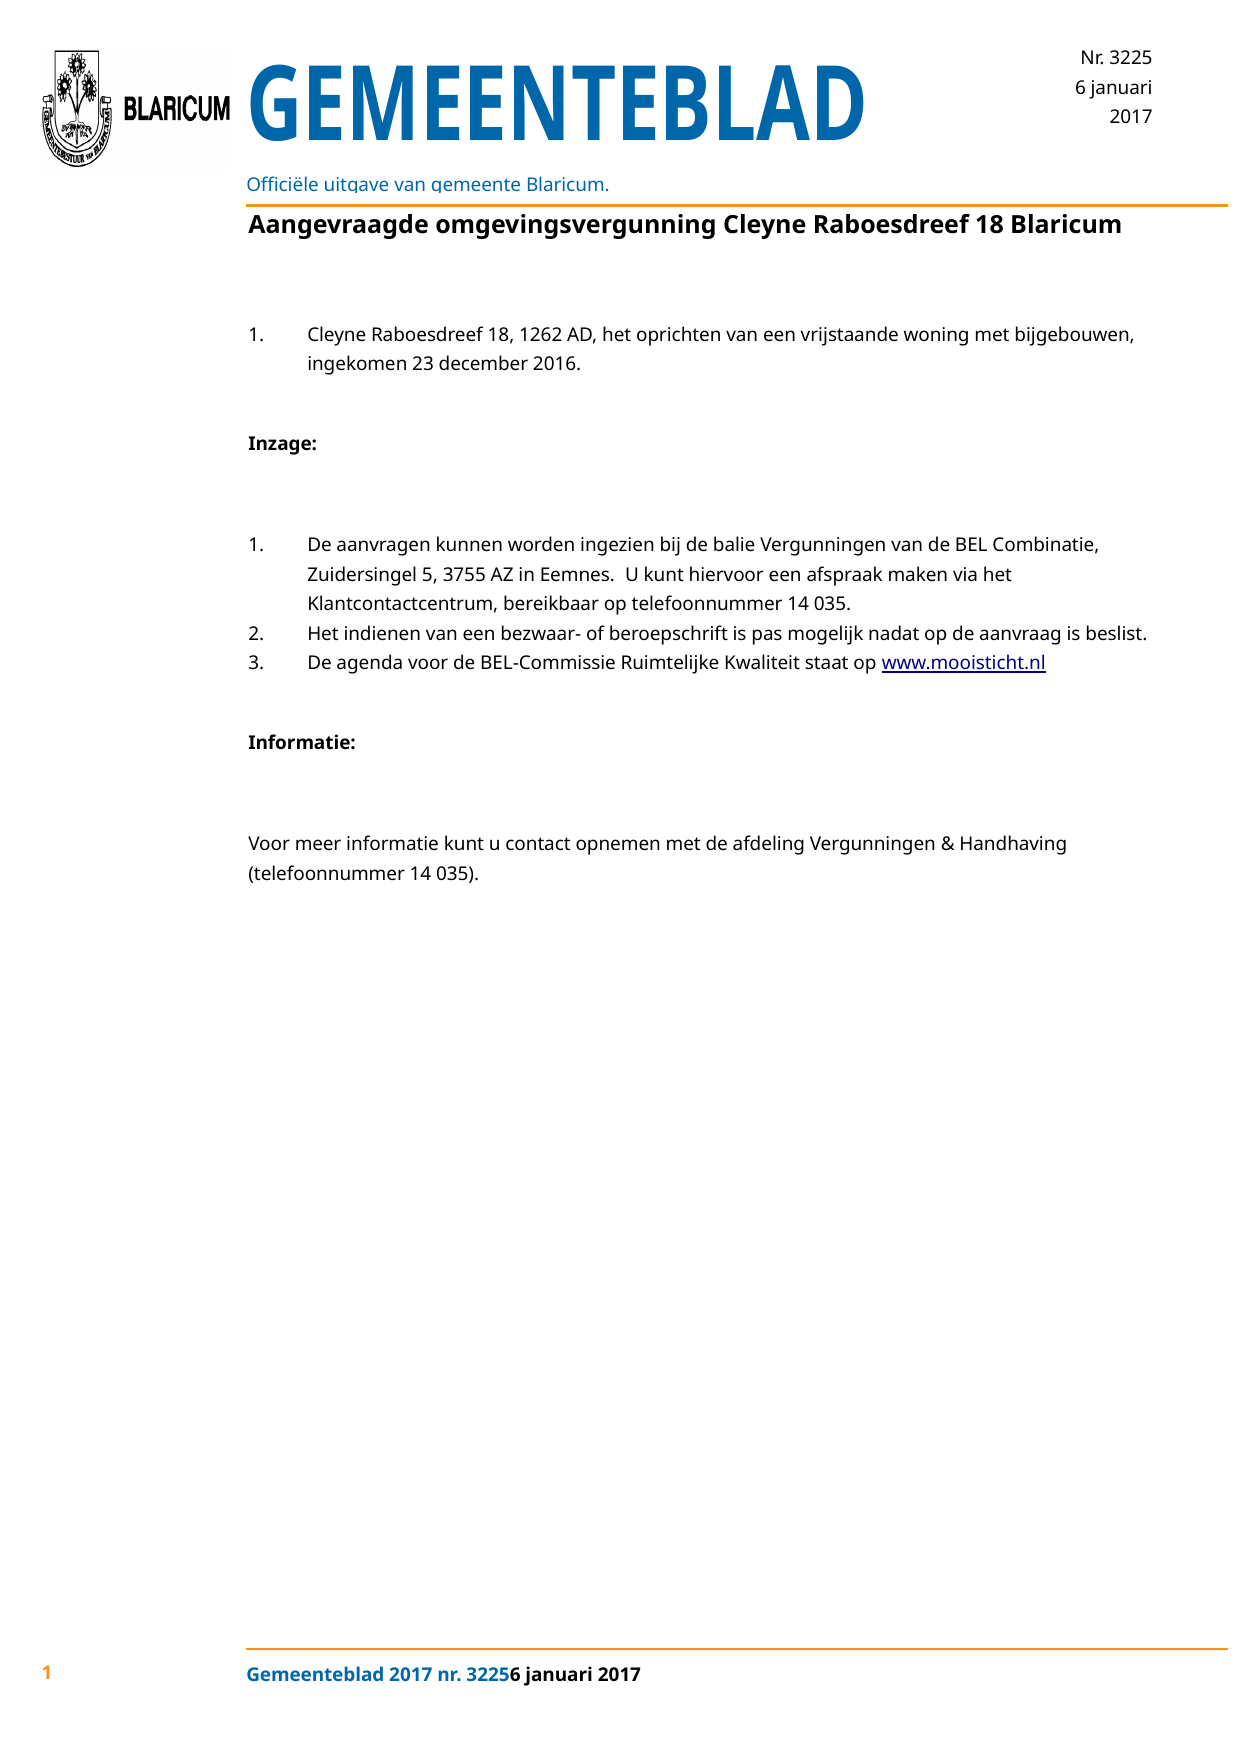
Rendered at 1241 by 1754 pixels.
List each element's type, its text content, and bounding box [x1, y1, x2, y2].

list Het indienen van een bezwaar- of beroepschrift is pas mogelijk nadat op de aanvraag is beslist. [248, 620, 1152, 646]
list Cleyne Raboesdreef 18, 1262 AD, het oprichten van een vrijstaande woning met bijgebouwen, ingekomen 23 december 2016. [248, 321, 1152, 376]
list De aanvragen kunnen worden ingezien bij de balie Vergunningen van de BEL Combinatie, Zuidersingel 5, 3755 AZ in Eemnes. U kunt hiervoor een afspraak maken via het Klantcontactcentrum, bereikbaar op telefoonnummer 14 035. [248, 531, 1152, 616]
text Informatie: [248, 729, 1152, 755]
text Aangevraagde omgevingsvergunning Cleyne Raboesdreef 18 Blaricum [248, 207, 1152, 241]
list De agenda voor de BEL-Commissie Ruimtelijke Kwaliteit staat op www.mooisticht.nl [248, 649, 1152, 675]
text Inzage: [248, 430, 1152, 456]
picture [41, 47, 231, 172]
text Voor meer informatie kunt u contact opnemen met de afdeling Vergunningen & Handhaving (telefoonnummer 14 035). [248, 830, 1152, 886]
